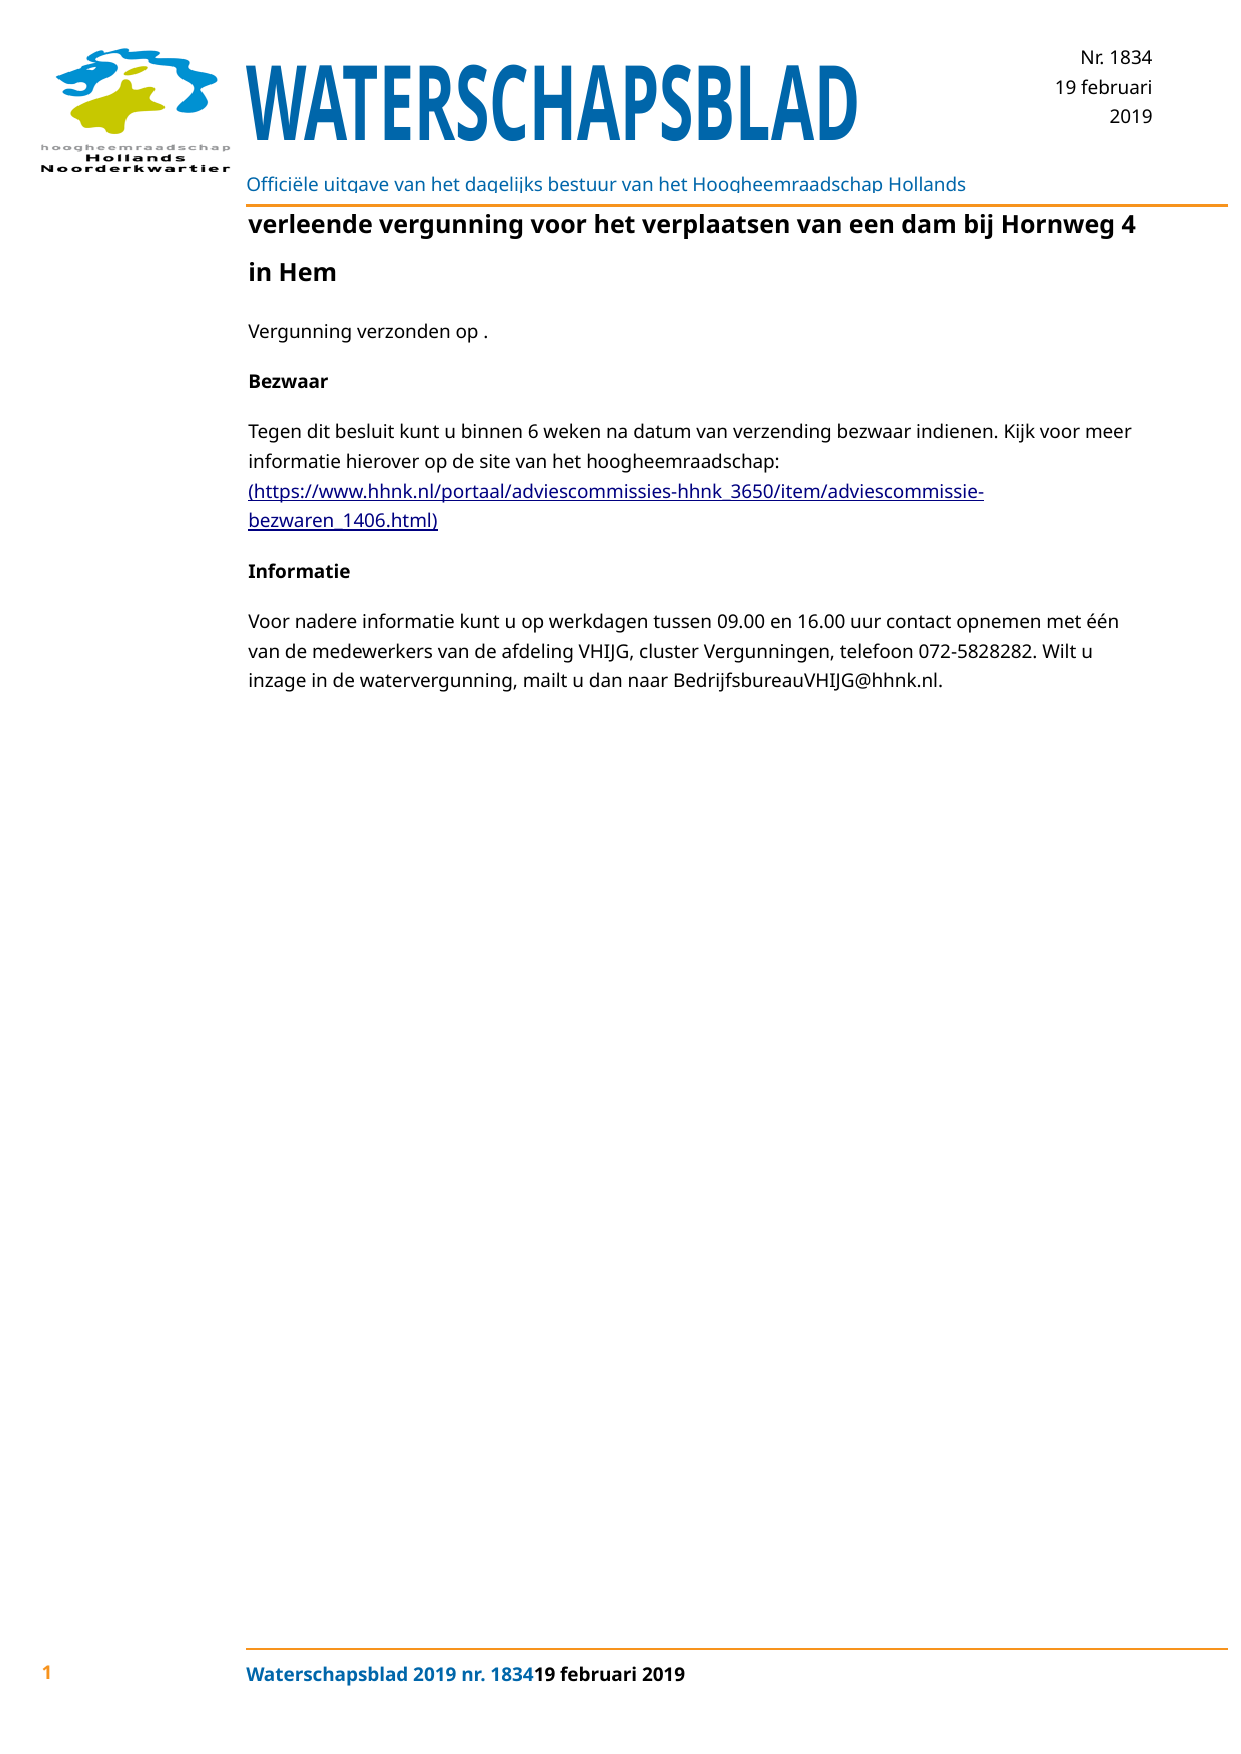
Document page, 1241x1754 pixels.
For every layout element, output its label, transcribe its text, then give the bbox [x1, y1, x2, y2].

picture [41, 47, 231, 172]
text verleende vergunning voor het verplaatsen van een dam bij Hornweg 4 in Hem [248, 207, 1152, 288]
text Tegen dit besluit kunt u binnen 6 weken na datum van verzending bezwaar indienen. Kijk voor meer informatie hierover op de site van het hoogheemraadschap: (https://www.hhnk.nl/portaal/adviescommissies-hhnk_3650/item/adviescommissie-bezwaren_1406.html) [248, 419, 1152, 533]
text Informatie [248, 558, 1152, 584]
text Vergunning verzonden op . [248, 318, 1152, 344]
text Bezwaar [248, 368, 1152, 394]
text Voor nadere informatie kunt u op werkdagen tussen 09.00 en 16.00 uur contact opnemen met één van de medewerkers van de afdeling VHIJG, cluster Vergunningen, telefoon 072-5828282. Wilt u inzage in de watervergunning, mailt u dan naar BedrijfsbureauVHIJG@hhnk.nl. [248, 608, 1152, 693]
